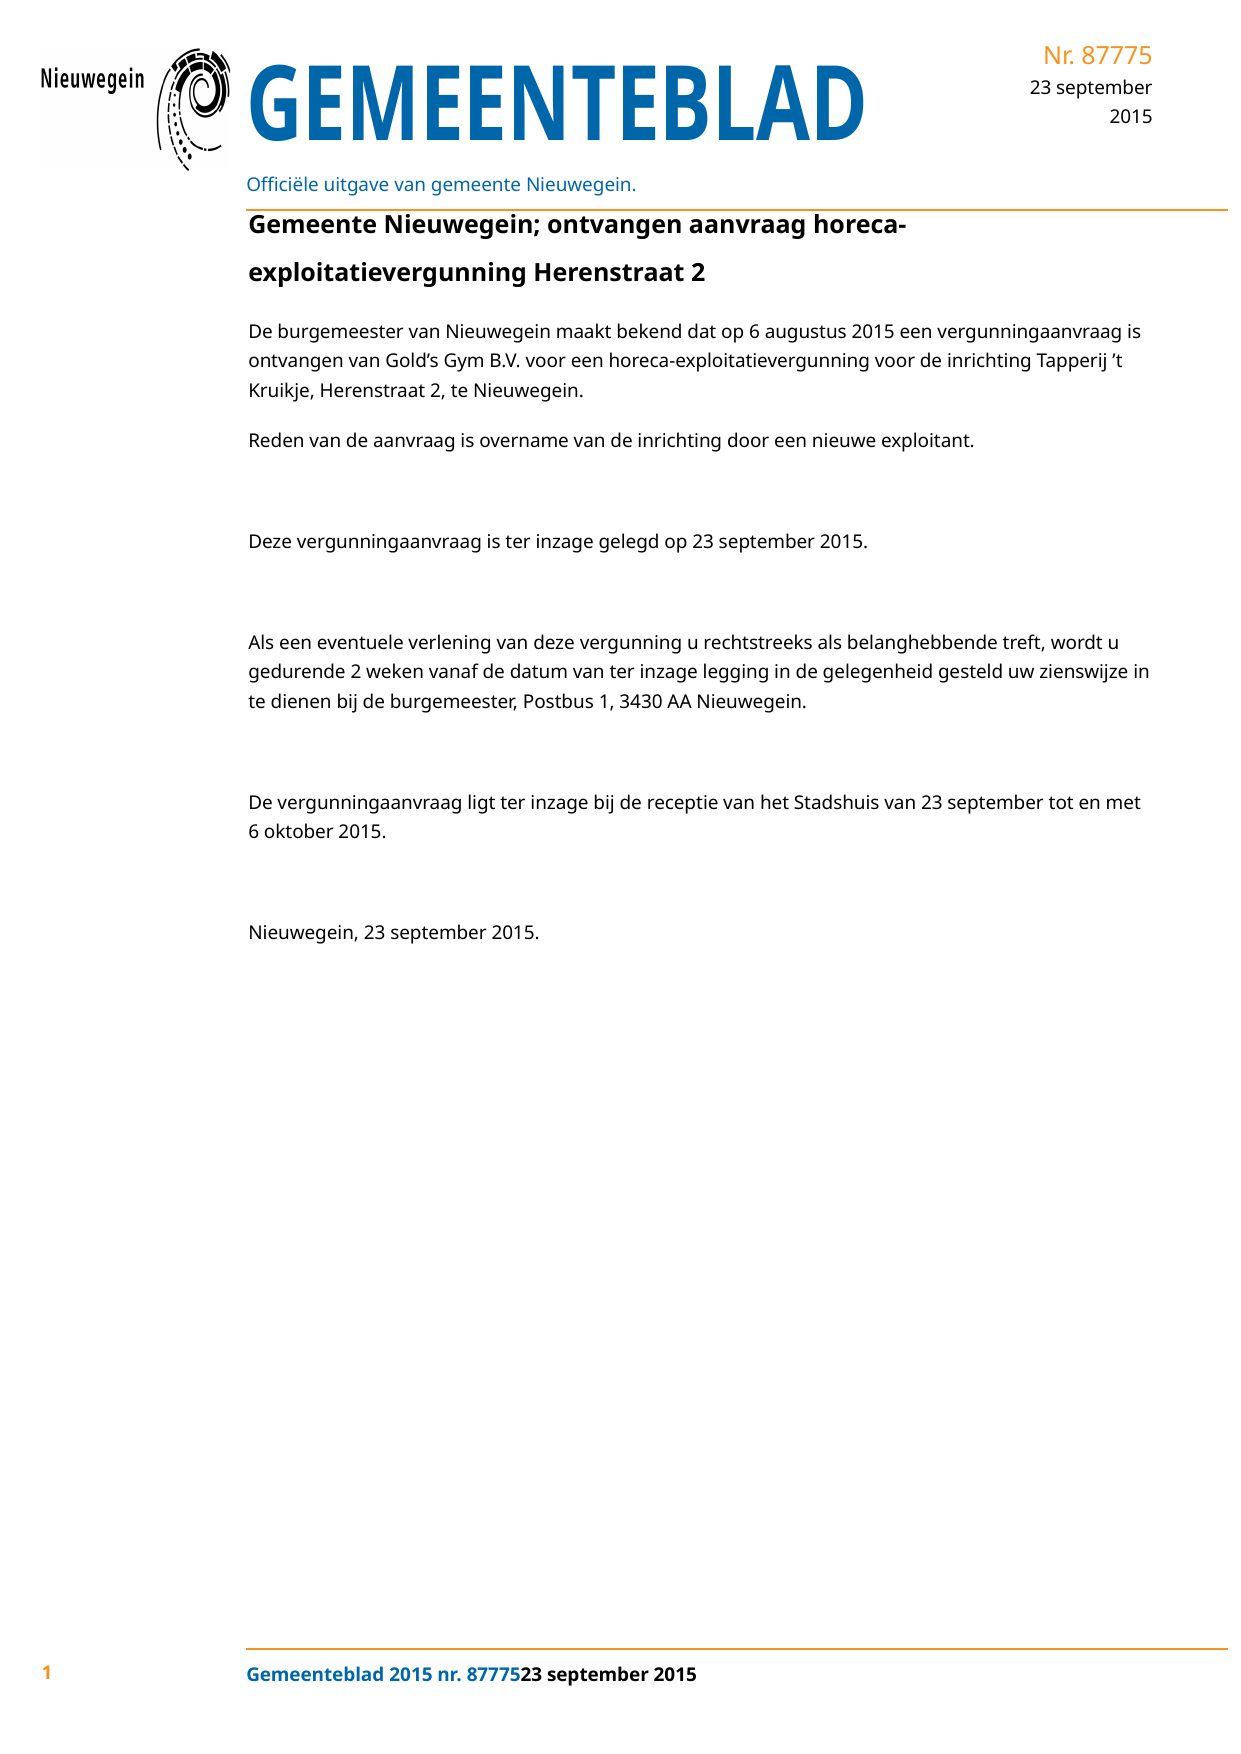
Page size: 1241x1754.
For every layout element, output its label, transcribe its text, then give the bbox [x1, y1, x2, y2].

text De burgemeester van Nieuwegein maakt bekend dat op 6 augustus 2015 een vergunningaanvraag is ontvangen van Gold’s Gym B.V. voor een horeca-exploitatievergunning voor de inrichting Tapperij ’t Kruikje, Herenstraat 2, te Nieuwegein. [248, 318, 1152, 403]
picture [41, 47, 231, 172]
text Reden van de aanvraag is overname van de inrichting door een nieuwe exploitant. [248, 427, 1152, 453]
text Als een eventuele verlening van deze vergunning u rechtstreeks als belanghebbende treft, wordt u gedurende 2 weken vanaf de datum van ter inzage legging in de gelegenheid gesteld uw zienswijze in te dienen bij de burgemeester, Postbus 1, 3430 AA Nieuwegein. [248, 629, 1152, 714]
text De vergunningaanvraag ligt ter inzage bij de receptie van het Stadshuis van 23 september tot en met 6 oktober 2015. [248, 789, 1152, 844]
text Gemeente Nieuwegein; ontvangen aanvraag horeca-exploitatievergunning Herenstraat 2 [248, 211, 1152, 288]
text Deze vergunningaanvraag is ter inzage gelegd op 23 september 2015. [248, 528, 1152, 554]
text Nieuwegein, 23 september 2015. [248, 919, 1152, 945]
